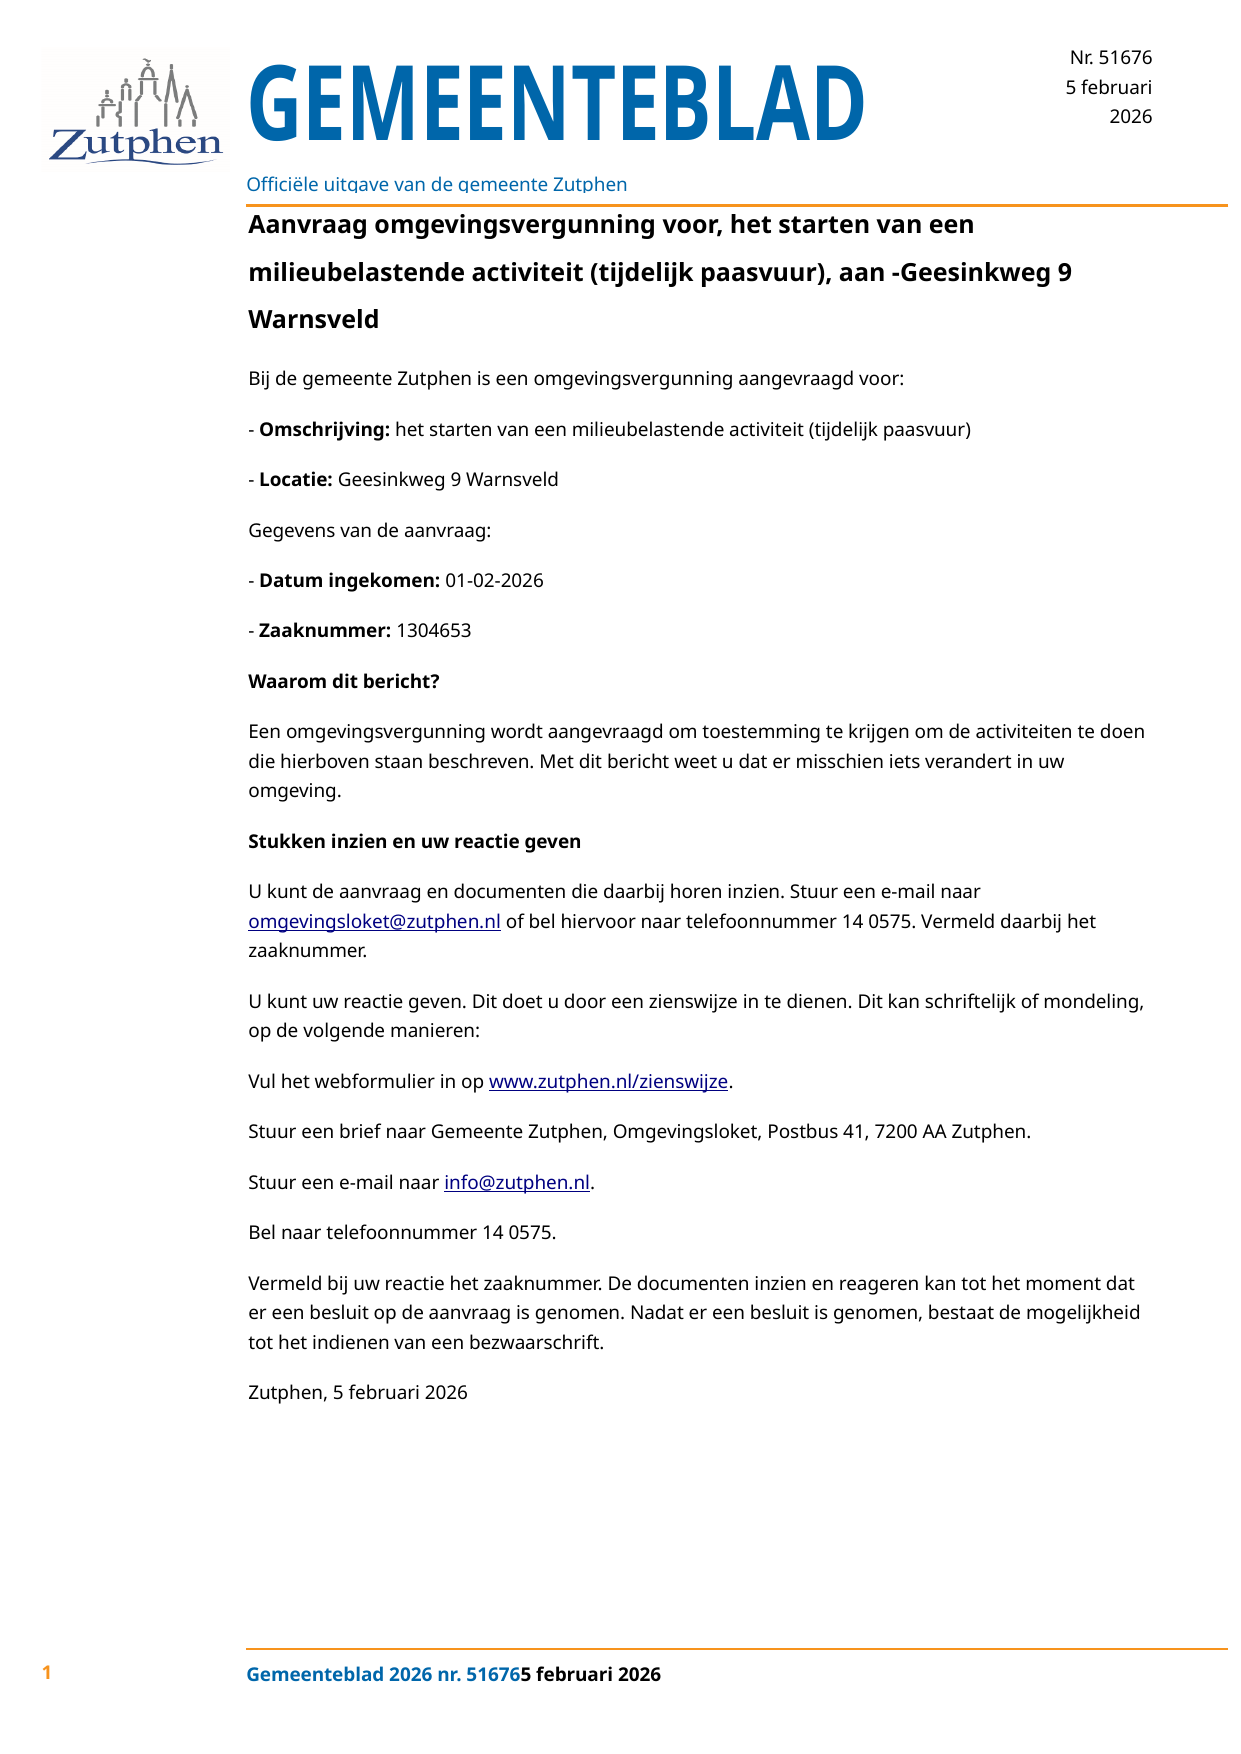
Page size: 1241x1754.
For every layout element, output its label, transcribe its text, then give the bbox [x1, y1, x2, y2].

text - Datum ingekomen: 01-02-2026 [248, 567, 1152, 593]
text Gegevens van de aanvraag: [248, 517, 1152, 542]
picture [41, 47, 231, 172]
text Bel naar telefoonnummer 14 0575. [248, 1219, 1152, 1245]
text Stuur een e-mail naar info@zutphen.nl. [248, 1169, 1152, 1194]
text - Omschrijving: het starten van een milieubelastende activiteit (tijdelijk paasvuur) [248, 416, 1152, 442]
text Vul het webformulier in op www.zutphen.nl/zienswijze. [248, 1068, 1152, 1094]
text Een omgevingsvergunning wordt aangevraagd om toestemming te krijgen om de activiteiten te doen die hierboven staan beschreven. Met dit bericht weet u dat er misschien iets verandert in uw omgeving. [248, 718, 1152, 803]
text Stuur een brief naar Gemeente Zutphen, Omgevingsloket, Postbus 41, 7200 AA Zutphen. [248, 1118, 1152, 1144]
text Bij de gemeente Zutphen is een omgevingsvergunning aangevraagd voor: [248, 366, 1152, 391]
text - Zaaknummer: 1304653 [248, 618, 1152, 643]
text Aanvraag omgevingsvergunning voor, het starten van een milieubelastende activiteit (tijdelijk paasvuur), aan -Geesinkweg 9 Warnsveld [248, 207, 1152, 336]
text - Locatie: Geesinkweg 9 Warnsveld [248, 466, 1152, 492]
text Stukken inzien en uw reactie geven [248, 828, 1152, 854]
text Waarom dit bericht? [248, 668, 1152, 694]
text Vermeld bij uw reactie het zaaknummer. De documenten inzien en reageren kan tot het moment dat er een besluit op de aanvraag is genomen. Nadat er een besluit is genomen, bestaat de mogelijkheid tot het indienen van een bezwaarschrift. [248, 1270, 1152, 1354]
text Zutphen, 5 februari 2026 [248, 1379, 1152, 1405]
text U kunt uw reactie geven. Dit doet u door een zienswijze in te dienen. Dit kan schriftelijk of mondeling, op de volgende manieren: [248, 988, 1152, 1043]
text U kunt de aanvraag en documenten die daarbij horen inzien. Stuur een e-mail naar omgevingsloket@zutphen.nl of bel hiervoor naar telefoonnummer 14 0575. Vermeld daarbij het zaaknummer. [248, 878, 1152, 963]
